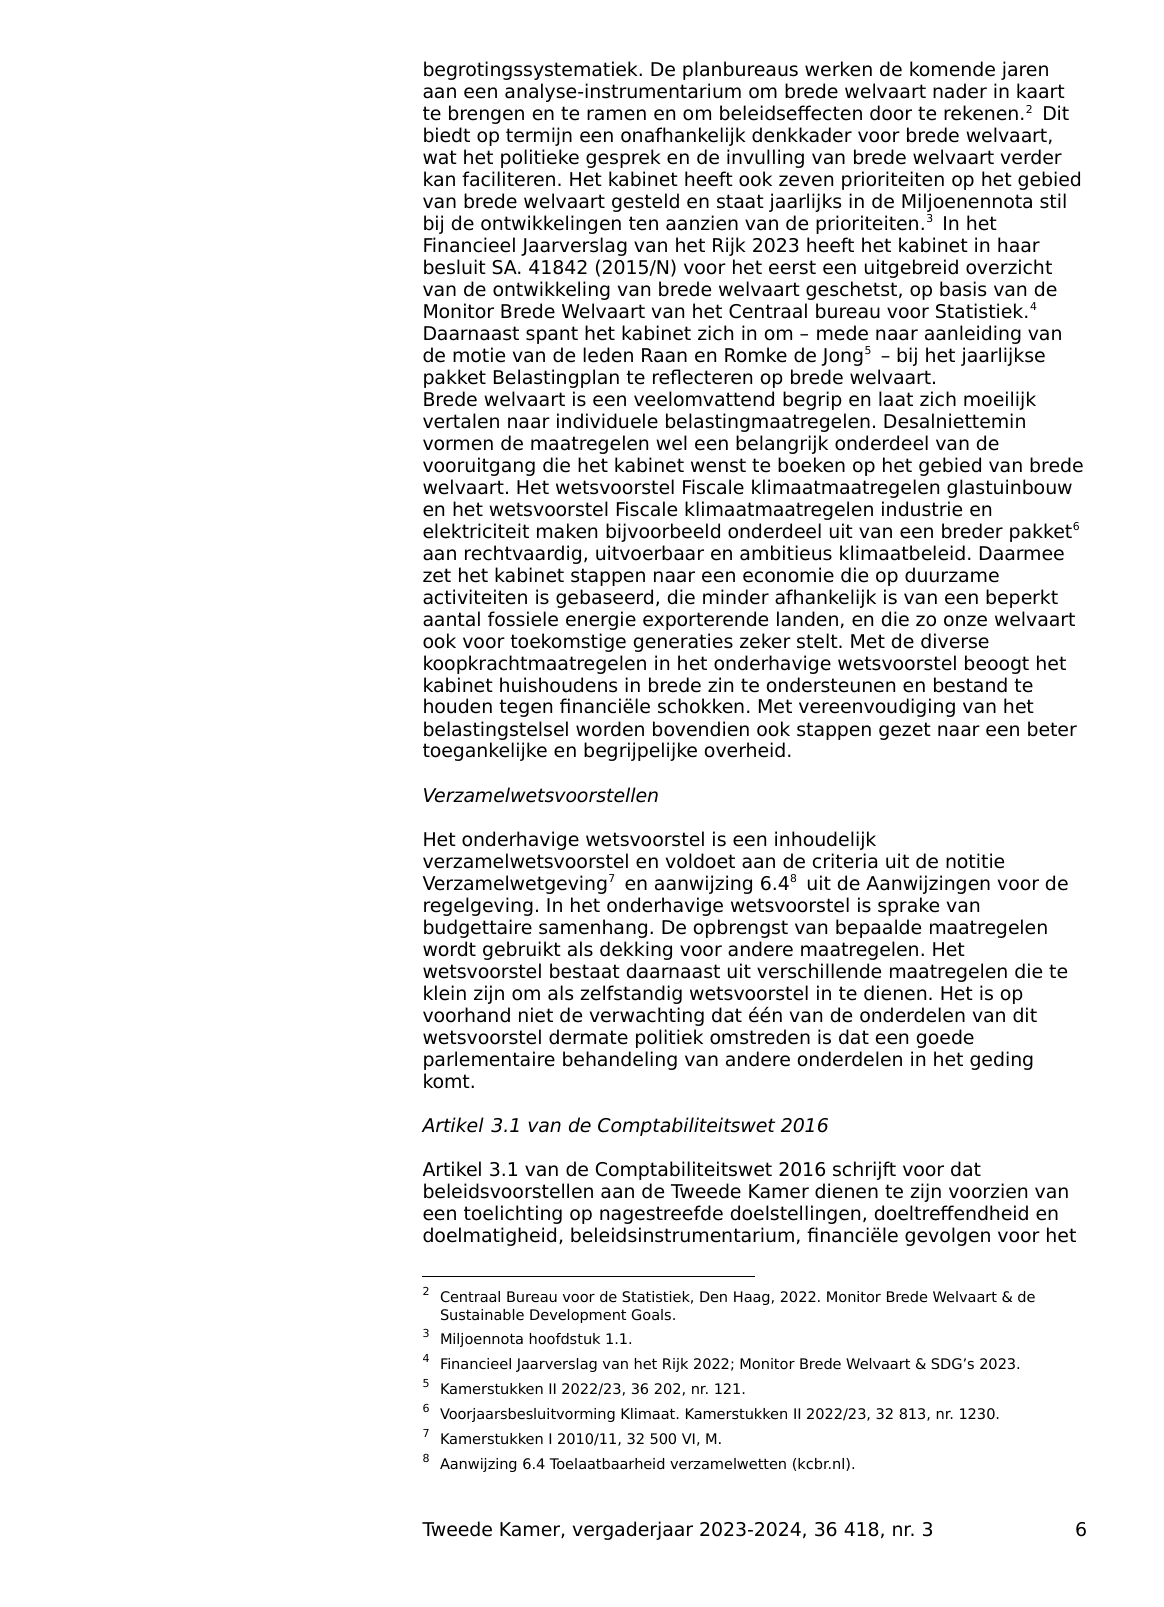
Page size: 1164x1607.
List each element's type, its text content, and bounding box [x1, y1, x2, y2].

text Het onderhavige wetsvoorstel is een inhoudelijk verzamelwetsvoorstel en voldoet aan de criteria uit de notitie Verzamelwetgeving en aanwijzing 6.4 uit de Aanwijzingen voor de regelgeving. In het onderhavige wetsvoorstel is sprake van budgettaire samenhang. De opbrengst van bepaalde maatregelen wordt gebruikt als dekking voor andere maatregelen. Het wetsvoorstel bestaat daarnaast uit verschillende maatregelen die te klein zijn om als zelfstandig wetsvoorstel in te dienen. Het is op voorhand niet de verwachting dat één van de onderdelen van dit wetsvoorstel dermate politiek omstreden is dat een goede parlementaire behandeling van andere onderdelen in het geding komt. [422, 829, 1087, 1092]
subtitle Artikel 3.1 van de Comptabiliteitswet 2016 [422, 1115, 1087, 1137]
text Voorjaarsbesluitvorming Klimaat. Kamerstukken II 2022/23, 32 813, nr. 1230. [422, 1402, 1087, 1424]
text Miljoennota hoofdstuk 1.1. [422, 1327, 1087, 1349]
text Brede welvaart is een veelomvattend begrip en laat zich moeilijk vertalen naar individuele belastingmaatregelen. Desalniettemin vormen de maatregelen wel een belangrijk onderdeel van de vooruitgang die het kabinet wenst te boeken op het gebied van brede welvaart. Het wetsvoorstel Fiscale klimaatmaatregelen glastuinbouw en het wetsvoorstel Fiscale klimaatmaatregelen industrie en elektriciteit maken bijvoorbeeld onderdeel uit van een breder pakket aan rechtvaardig, uitvoerbaar en ambitieus klimaatbeleid. Daarmee zet het kabinet stappen naar een economie die op duurzame activiteiten is gebaseerd, die minder afhankelijk is van een beperkt aantal fossiele energie exporterende landen, en die zo onze welvaart ook voor toekomstige generaties zeker stelt. Met de diverse koopkrachtmaatregelen in het onderhavige wetsvoorstel beoogt het kabinet huishoudens in brede zin te ondersteunen en bestand te houden tegen financiële schokken. Met vereenvoudiging van het belastingstelsel worden bovendien ook stappen gezet naar een beter toegankelijke en begrijpelijke overheid. [422, 389, 1087, 762]
subtitle Verzamelwetsvoorstellen [422, 784, 1087, 807]
text Aanwijzing 6.4 Toelaatbaarheid verzamelwetten (kcbr.nl). [422, 1452, 1087, 1474]
text Centraal Bureau voor de Statistiek, Den Haag, 2022. Monitor Brede Welvaart & de Sustainable Development Goals. [422, 1285, 1087, 1324]
text begrotingssystematiek. De planbureaus werken de komende jaren aan een analyse-instrumentarium om brede welvaart nader in kaart te brengen en te ramen en om beleidseffecten door te rekenen. Dit biedt op termijn een onafhankelijk denkkader voor brede welvaart, wat het politieke gesprek en de invulling van brede welvaart verder kan faciliteren. Het kabinet heeft ook zeven prioriteiten op het gebied van brede welvaart gesteld en staat jaarlijks in de Miljoenennota stil bij de ontwikkelingen ten aanzien van de prioriteiten. In het Financieel Jaarverslag van het Rijk 2023 heeft het kabinet in haar besluit SA. 41842 (2015/N) voor het eerst een uitgebreid overzicht van de ontwikkeling van brede welvaart geschetst, op basis van de Monitor Brede Welvaart van het Centraal bureau voor Statistiek. Daarnaast spant het kabinet zich in om – mede naar aanleiding van de motie van de leden Raan en Romke de Jong – bij het jaarlijkse pakket Belastingplan te reflecteren op brede welvaart. [422, 59, 1087, 389]
text Kamerstukken I 2010/11, 32 500 VI, M. [422, 1427, 1087, 1449]
text Kamerstukken II 2022/23, 36 202, nr. 121. [422, 1377, 1087, 1399]
text Financieel Jaarverslag van het Rijk 2022; Monitor Brede Welvaart & SDG’s 2023. [422, 1352, 1087, 1374]
text Artikel 3.1 van de Comptabiliteitswet 2016 schrijft voor dat beleidsvoorstellen aan de Tweede Kamer dienen te zijn voorzien van een toelichting op nagestreefde doelstellingen, doeltreffendheid en doelmatigheid, beleidsinstrumentarium, financiële gevolgen voor het [422, 1159, 1087, 1247]
